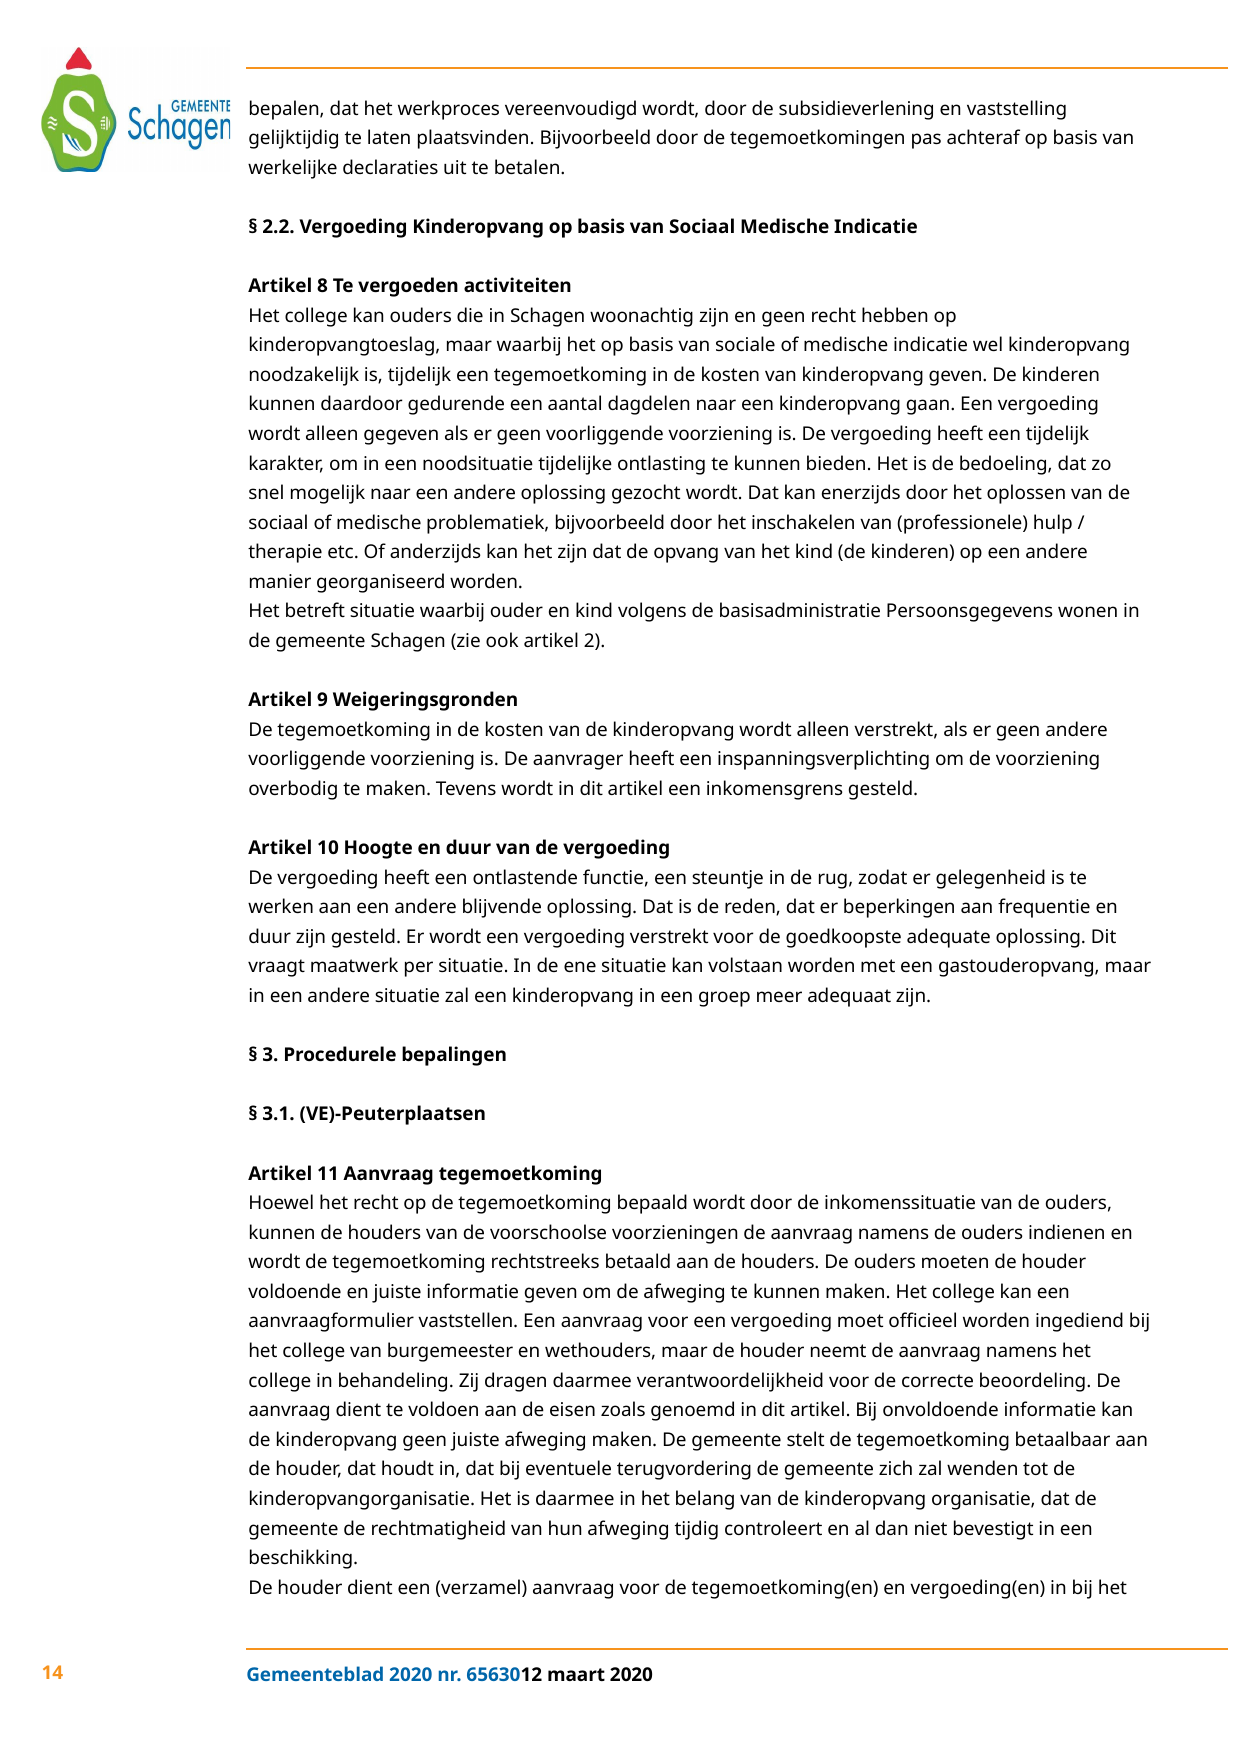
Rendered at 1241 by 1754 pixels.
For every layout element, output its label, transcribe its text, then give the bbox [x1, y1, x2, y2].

text Artikel 9 Weigeringsgronden [248, 686, 1152, 712]
text § 3.1. (VE)-Peuterplaatsen [248, 1101, 1152, 1126]
text Artikel 8 Te vergoeden activiteiten [248, 272, 1152, 298]
text De houder dient een (verzamel) aanvraag voor de tegemoetkoming(en) en vergoeding(en) in bij het [248, 1574, 1152, 1600]
text Artikel 11 Aanvraag tegemoetkoming [248, 1160, 1152, 1186]
text De tegemoetkoming in de kosten van de kinderopvang wordt alleen verstrekt, als er geen andere voorliggende voorziening is. De aanvrager heeft een inspanningsverplichting om de voorziening overbodig te maken. Tevens wordt in dit artikel een inkomensgrens gesteld. [248, 716, 1152, 801]
text Het college kan ouders die in Schagen woonachtig zijn en geen recht hebben op kinderopvangtoeslag, maar waarbij het op basis van sociale of medische indicatie wel kinderopvang noodzakelijk is, tijdelijk een tegemoetkoming in de kosten van kinderopvang geven. De kinderen kunnen daardoor gedurende een aantal dagdelen naar een kinderopvang gaan. Een vergoeding wordt alleen gegeven als er geen voorliggende voorziening is. De vergoeding heeft een tijdelijk karakter, om in een noodsituatie tijdelijke ontlasting te kunnen bieden. Het is de bedoeling, dat zo snel mogelijk naar een andere oplossing gezocht wordt. Dat kan enerzijds door het oplossen van de sociaal of medische problematiek, bijvoorbeeld door het inschakelen van (professionele) hulp / therapie etc. Of anderzijds kan het zijn dat de opvang van het kind (de kinderen) op een andere manier georganiseerd worden. [248, 302, 1152, 594]
text Het betreft situatie waarbij ouder en kind volgens de basisadministratie Persoonsgegevens wonen in de gemeente Schagen (zie ook artikel 2). [248, 598, 1152, 653]
text De vergoeding heeft een ontlastende functie, een steuntje in de rug, zodat er gelegenheid is te werken aan een andere blijvende oplossing. Dat is de reden, dat er beperkingen aan frequentie en duur zijn gesteld. Er wordt een vergoeding verstrekt voor de goedkoopste adequate oplossing. Dit vraagt maatwerk per situatie. In de ene situatie kan volstaan worden met een gastouderopvang, maar in een andere situatie zal een kinderopvang in een groep meer adequaat zijn. [248, 864, 1152, 1008]
text Hoewel het recht op de tegemoetkoming bepaald wordt door de inkomenssituatie van de ouders, kunnen de houders van de voorschoolse voorzieningen de aanvraag namens de ouders indienen en wordt de tegemoetkoming rechtstreeks betaald aan de houders. De ouders moeten de houder voldoende en juiste informatie geven om de afweging te kunnen maken. Het college kan een aanvraagformulier vaststellen. Een aanvraag voor een vergoeding moet officieel worden ingediend bij het college van burgemeester en wethouders, maar de houder neemt de aanvraag namens het college in behandeling. Zij dragen daarmee verantwoordelijkheid voor de correcte beoordeling. De aanvraag dient te voldoen aan de eisen zoals genoemd in dit artikel. Bij onvoldoende informatie kan de kinderopvang geen juiste afweging maken. De gemeente stelt de tegemoetkoming betaalbaar aan de houder, dat houdt in, dat bij eventuele terugvordering de gemeente zich zal wenden tot de kinderopvangorganisatie. Het is daarmee in het belang van de kinderopvang organisatie, dat de gemeente de rechtmatigheid van hun afweging tijdig controleert en al dan niet bevestigt in een beschikking. [248, 1189, 1152, 1570]
picture [41, 47, 231, 172]
text Artikel 10 Hoogte en duur van de vergoeding [248, 834, 1152, 860]
text bepalen, dat het werkproces vereenvoudigd wordt, door de subsidieverlening en vaststelling gelijktijdig te laten plaatsvinden. Bijvoorbeeld door de tegemoetkomingen pas achteraf op basis van werkelijke declaraties uit te betalen. [248, 95, 1152, 180]
text § 2.2. Vergoeding Kinderopvang op basis van Sociaal Medische Indicatie [248, 213, 1152, 239]
text § 3. Procedurele bepalingen [248, 1041, 1152, 1067]
